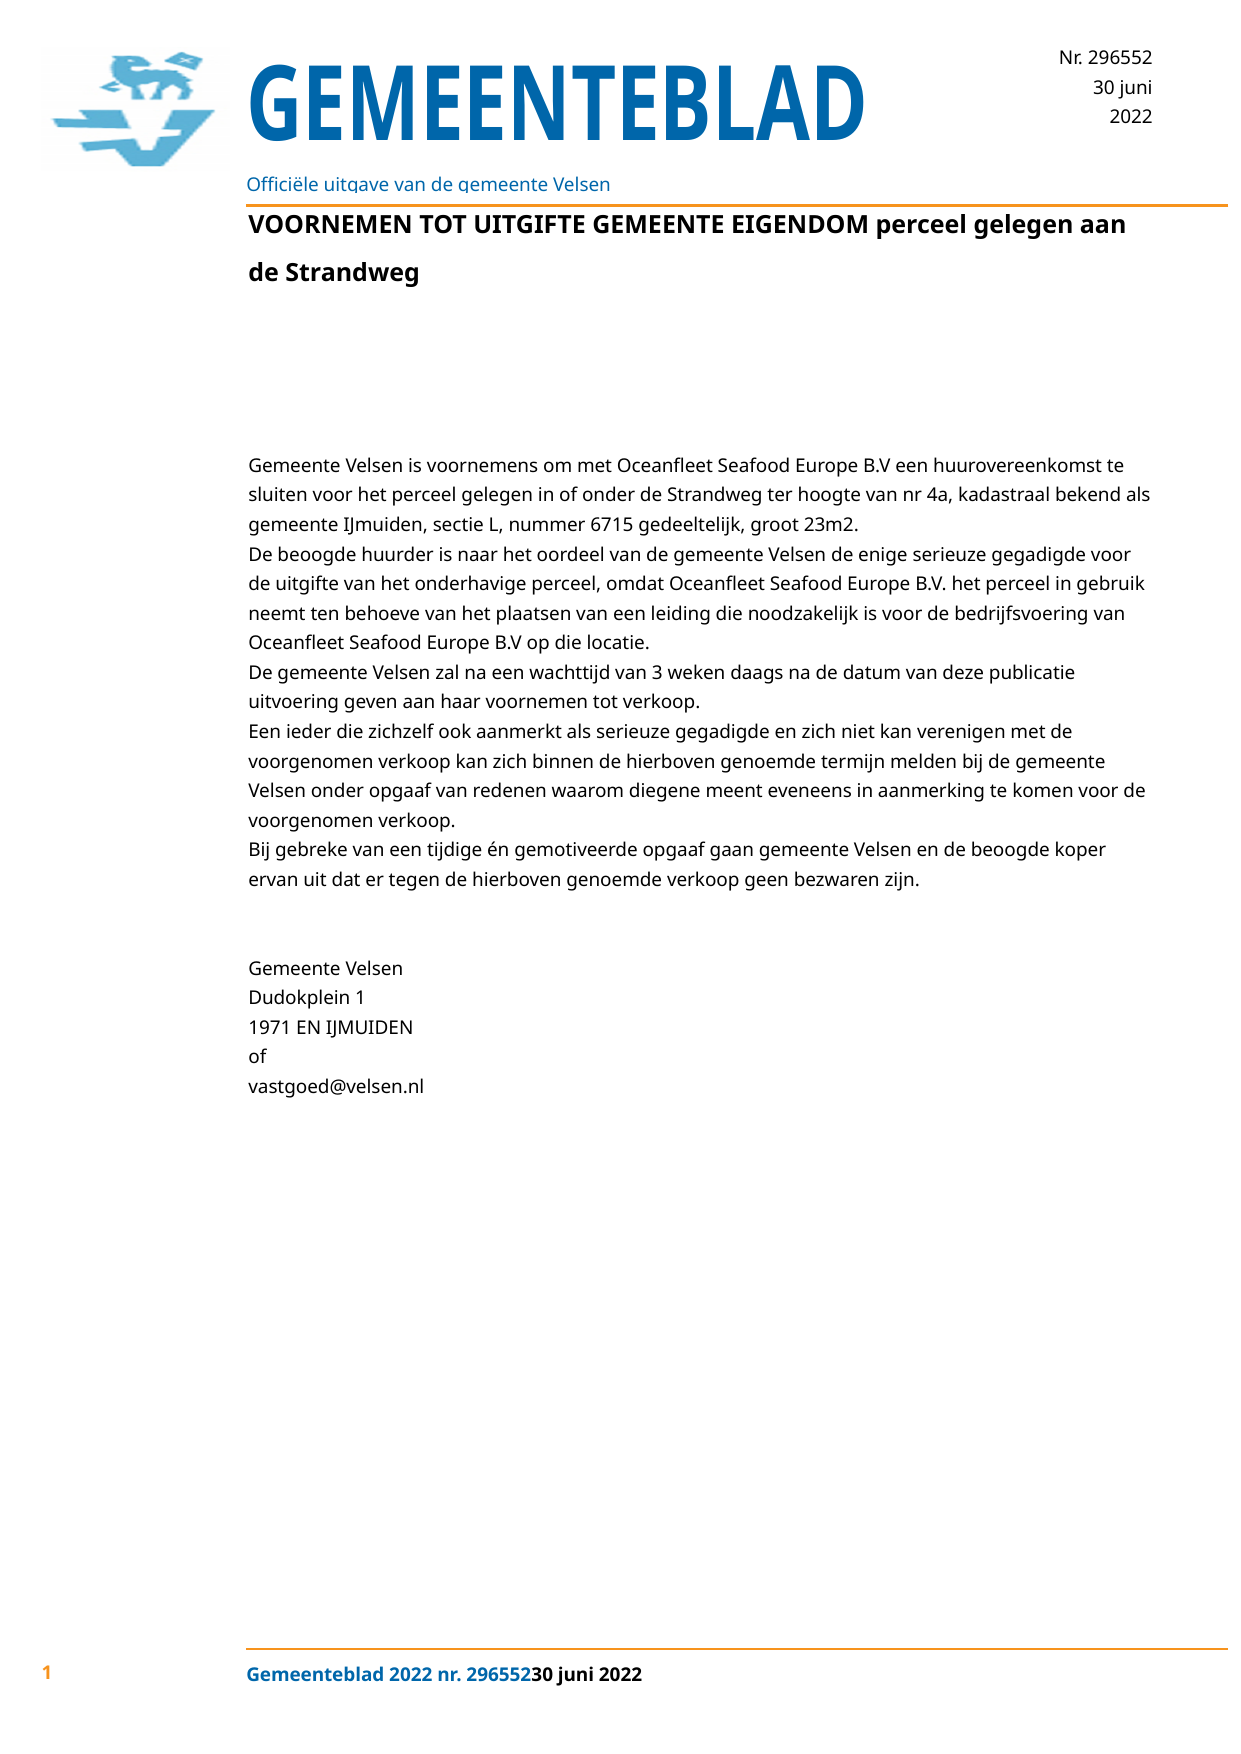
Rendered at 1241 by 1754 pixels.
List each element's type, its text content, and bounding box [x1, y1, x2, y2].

text De beoogde huurder is naar het oordeel van de gemeente Velsen de enige serieuze gegadigde voor de uitgifte van het onderhavige perceel, omdat Oceanfleet Seafood Europe B.V. het perceel in gebruik neemt ten behoeve van het plaatsen van een leiding die noodzakelijk is voor de bedrijfsvoering van Oceanfleet Seafood Europe B.V op die locatie. [248, 541, 1152, 655]
picture [41, 47, 231, 172]
text vastgoed@velsen.nl [248, 1073, 1152, 1099]
text De gemeente Velsen zal na een wachttijd van 3 weken daags na de datum van deze publicatie uitvoering geven aan haar voornemen tot verkoop. [248, 659, 1152, 714]
text Gemeente Velsen [248, 955, 1152, 981]
text Een ieder die zichzelf ook aanmerkt als serieuze gegadigde en zich niet kan verenigen met de voorgenomen verkoop kan zich binnen de hierboven genoemde termijn melden bij de gemeente Velsen onder opgaaf van redenen waarom diegene meent eveneens in aanmerking te komen voor de voorgenomen verkoop. [248, 718, 1152, 833]
text Dudokplein 1 [248, 984, 1152, 1010]
text Gemeente Velsen is voornemens om met Oceanfleet Seafood Europe B.V een huurovereenkomst te sluiten voor het perceel gelegen in of onder de Strandweg ter hoogte van nr 4a, kadastraal bekend als gemeente IJmuiden, sectie L, nummer 6715 gedeeltelijk, groot 23m2. [248, 452, 1152, 537]
text of [248, 1044, 1152, 1069]
text 1971 EN IJMUIDEN [248, 1014, 1152, 1040]
text Bij gebreke van een tijdige én gemotiveerde opgaaf gaan gemeente Velsen en de beoogde koper ervan uit dat er tegen de hierboven genoemde verkoop geen bezwaren zijn. [248, 837, 1152, 892]
text VOORNEMEN TOT UITGIFTE GEMEENTE EIGENDOM perceel gelegen aan de Strandweg [248, 207, 1152, 288]
